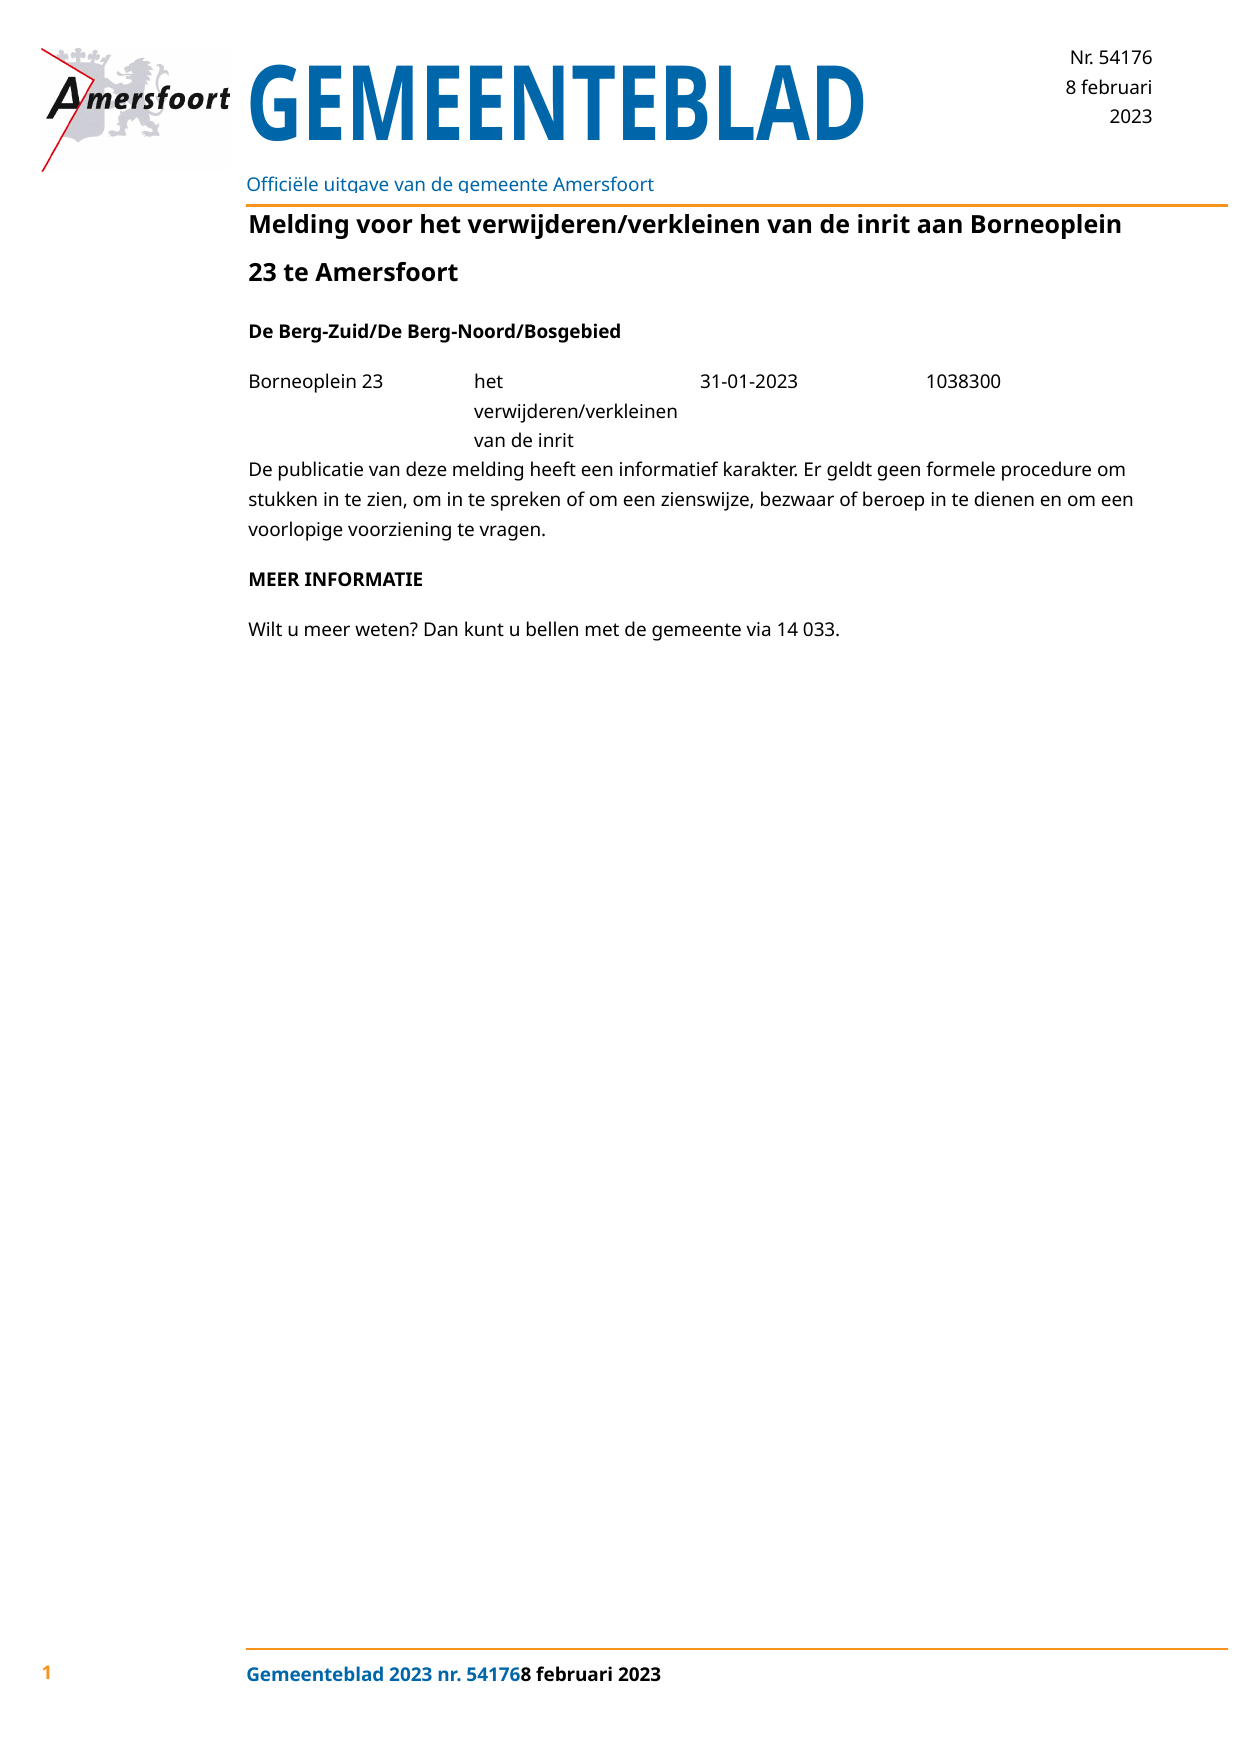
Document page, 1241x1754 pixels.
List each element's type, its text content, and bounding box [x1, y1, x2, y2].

text De publicatie van deze melding heeft een informatief karakter. Er geldt geen formele procedure om stukken in te zien, om in te spreken of om een zienswijze, bezwaar of beroep in te dienen en om een voorlopige voorziening te vragen. [248, 457, 1152, 541]
text Melding voor het verwijderen/verkleinen van de inrit aan Borneoplein 23 te Amersfoort [248, 207, 1152, 288]
text Wilt u meer weten? Dan kunt u bellen met de gemeente via 14 033. [248, 617, 1152, 642]
text MEER INFORMATIE [248, 566, 1152, 592]
table_header 1038300 [926, 369, 1152, 453]
text De Berg-Zuid/De Berg-Noord/Bosgebied [248, 318, 1152, 344]
picture [41, 47, 231, 172]
table_header 31-01-2023 [700, 369, 926, 453]
table_header Borneoplein 23 [248, 369, 474, 453]
table_header het verwijderen/verkleinen van de inrit [474, 369, 700, 453]
